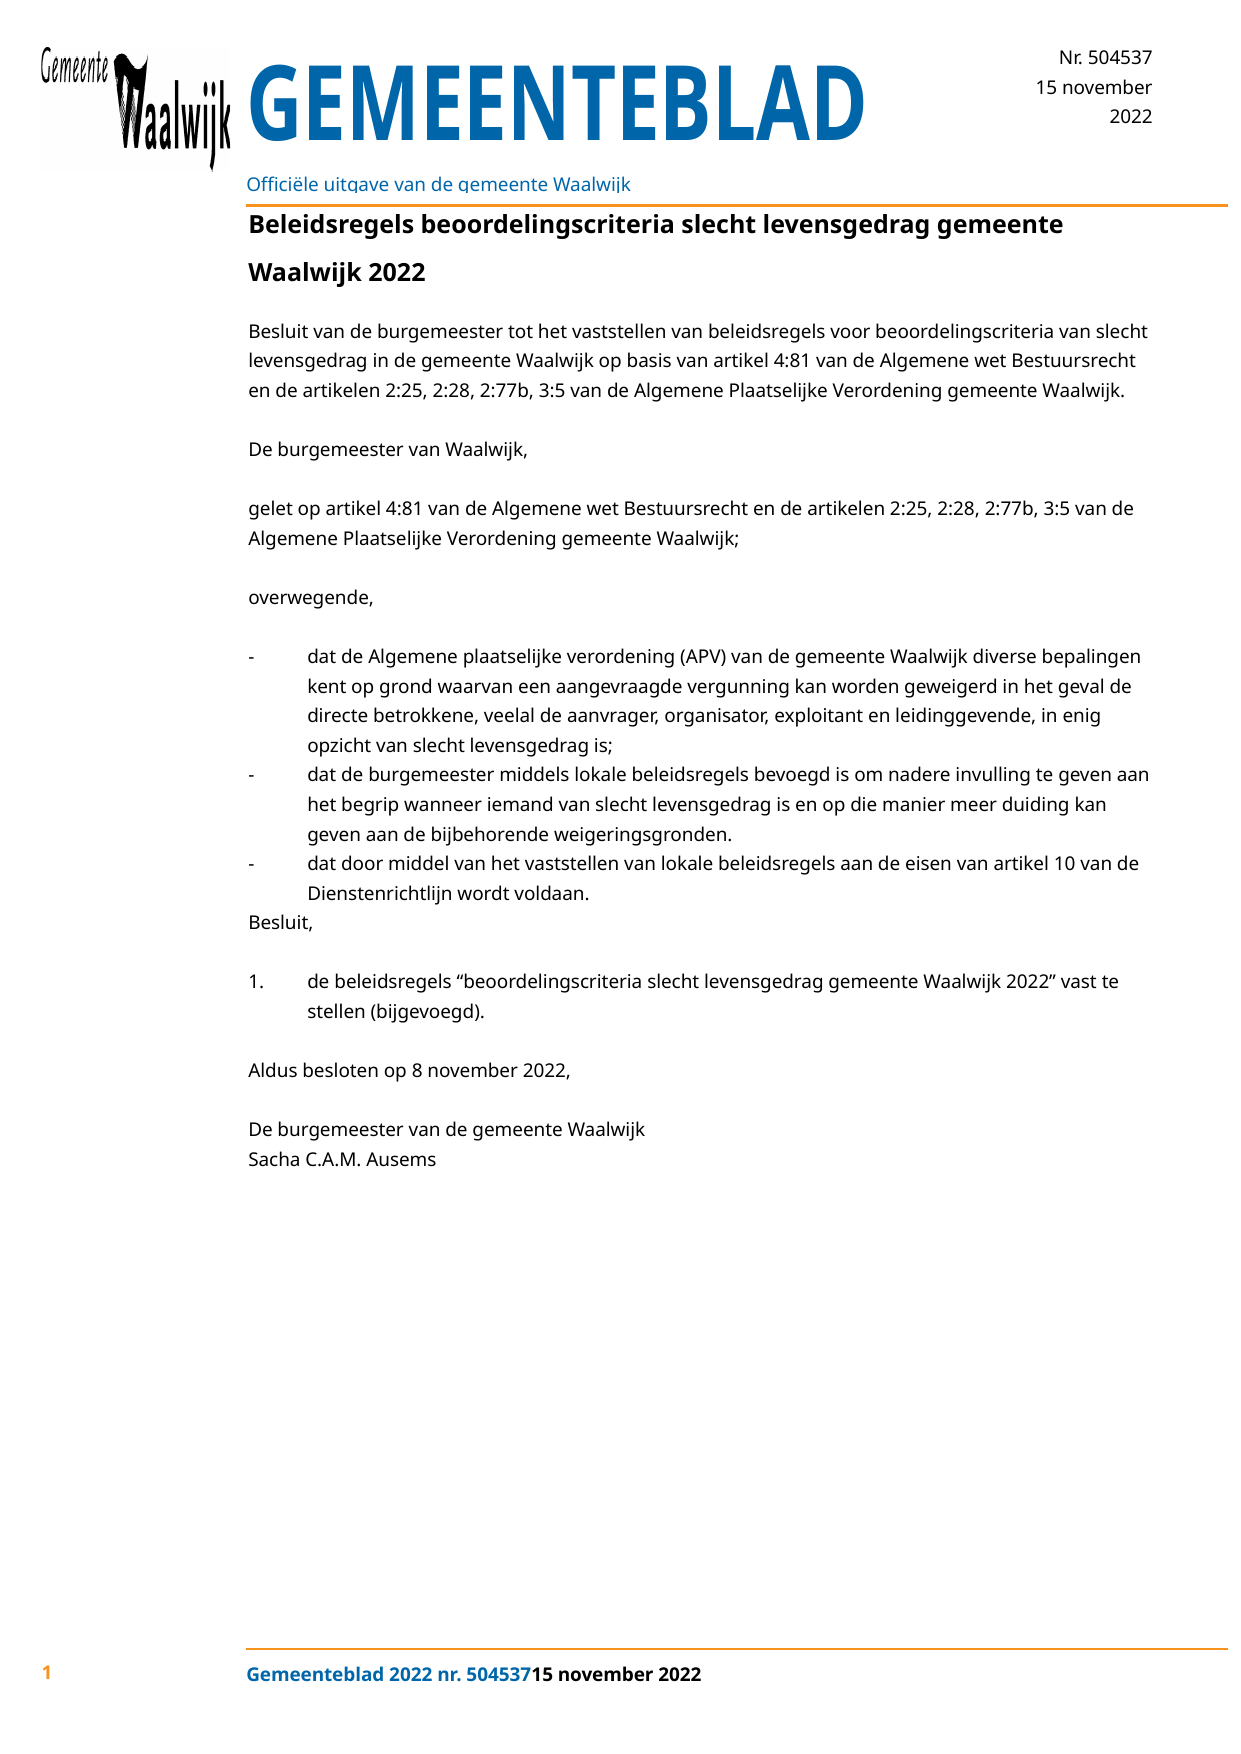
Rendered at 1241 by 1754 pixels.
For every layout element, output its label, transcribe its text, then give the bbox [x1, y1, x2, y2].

text De burgemeester van de gemeente Waalwijk [248, 1117, 1152, 1142]
text Besluit van de burgemeester tot het vaststellen van beleidsregels voor beoordelingscriteria van slecht levensgedrag in de gemeente Waalwijk op basis van artikel 4:81 van de Algemene wet Bestuursrecht en de artikelen 2:25, 2:28, 2:77b, 3:5 van de Algemene Plaatselijke Verordening gemeente Waalwijk. [248, 318, 1152, 403]
picture [41, 47, 231, 172]
text Aldus besloten op 8 november 2022, [248, 1057, 1152, 1083]
list dat de burgemeester middels lokale beleidsregels bevoegd is om nadere invulling te geven aan het begrip wanneer iemand van slecht levensgedrag is en op die manier meer duiding kan geven aan de bijbehorende weigeringsgronden. [248, 762, 1152, 847]
list dat door middel van het vaststellen van lokale beleidsregels aan de eisen van artikel 10 van de Dienstenrichtlijn wordt voldaan. [248, 850, 1152, 906]
text overwegende, [248, 584, 1152, 610]
list de beleidsregels “beoordelingscriteria slecht levensgedrag gemeente Waalwijk 2022” vast te stellen (bijgevoegd). [248, 969, 1152, 1024]
text Sacha C.A.M. Ausems [248, 1146, 1152, 1172]
text De burgemeester van Waalwijk, [248, 436, 1152, 462]
list dat de Algemene plaatselijke verordening (APV) van de gemeente Waalwijk diverse bepalingen kent op grond waarvan een aangevraagde vergunning kan worden geweigerd in het geval de directe betrokkene, veelal de aanvrager, organisator, exploitant en leidinggevende, in enig opzicht van slecht levensgedrag is; [248, 643, 1152, 758]
text Besluit, [248, 909, 1152, 935]
text gelet op artikel 4:81 van de Algemene wet Bestuursrecht en de artikelen 2:25, 2:28, 2:77b, 3:5 van de Algemene Plaatselijke Verordening gemeente Waalwijk; [248, 495, 1152, 551]
text Beleidsregels beoordelingscriteria slecht levensgedrag gemeente Waalwijk 2022 [248, 207, 1152, 288]
